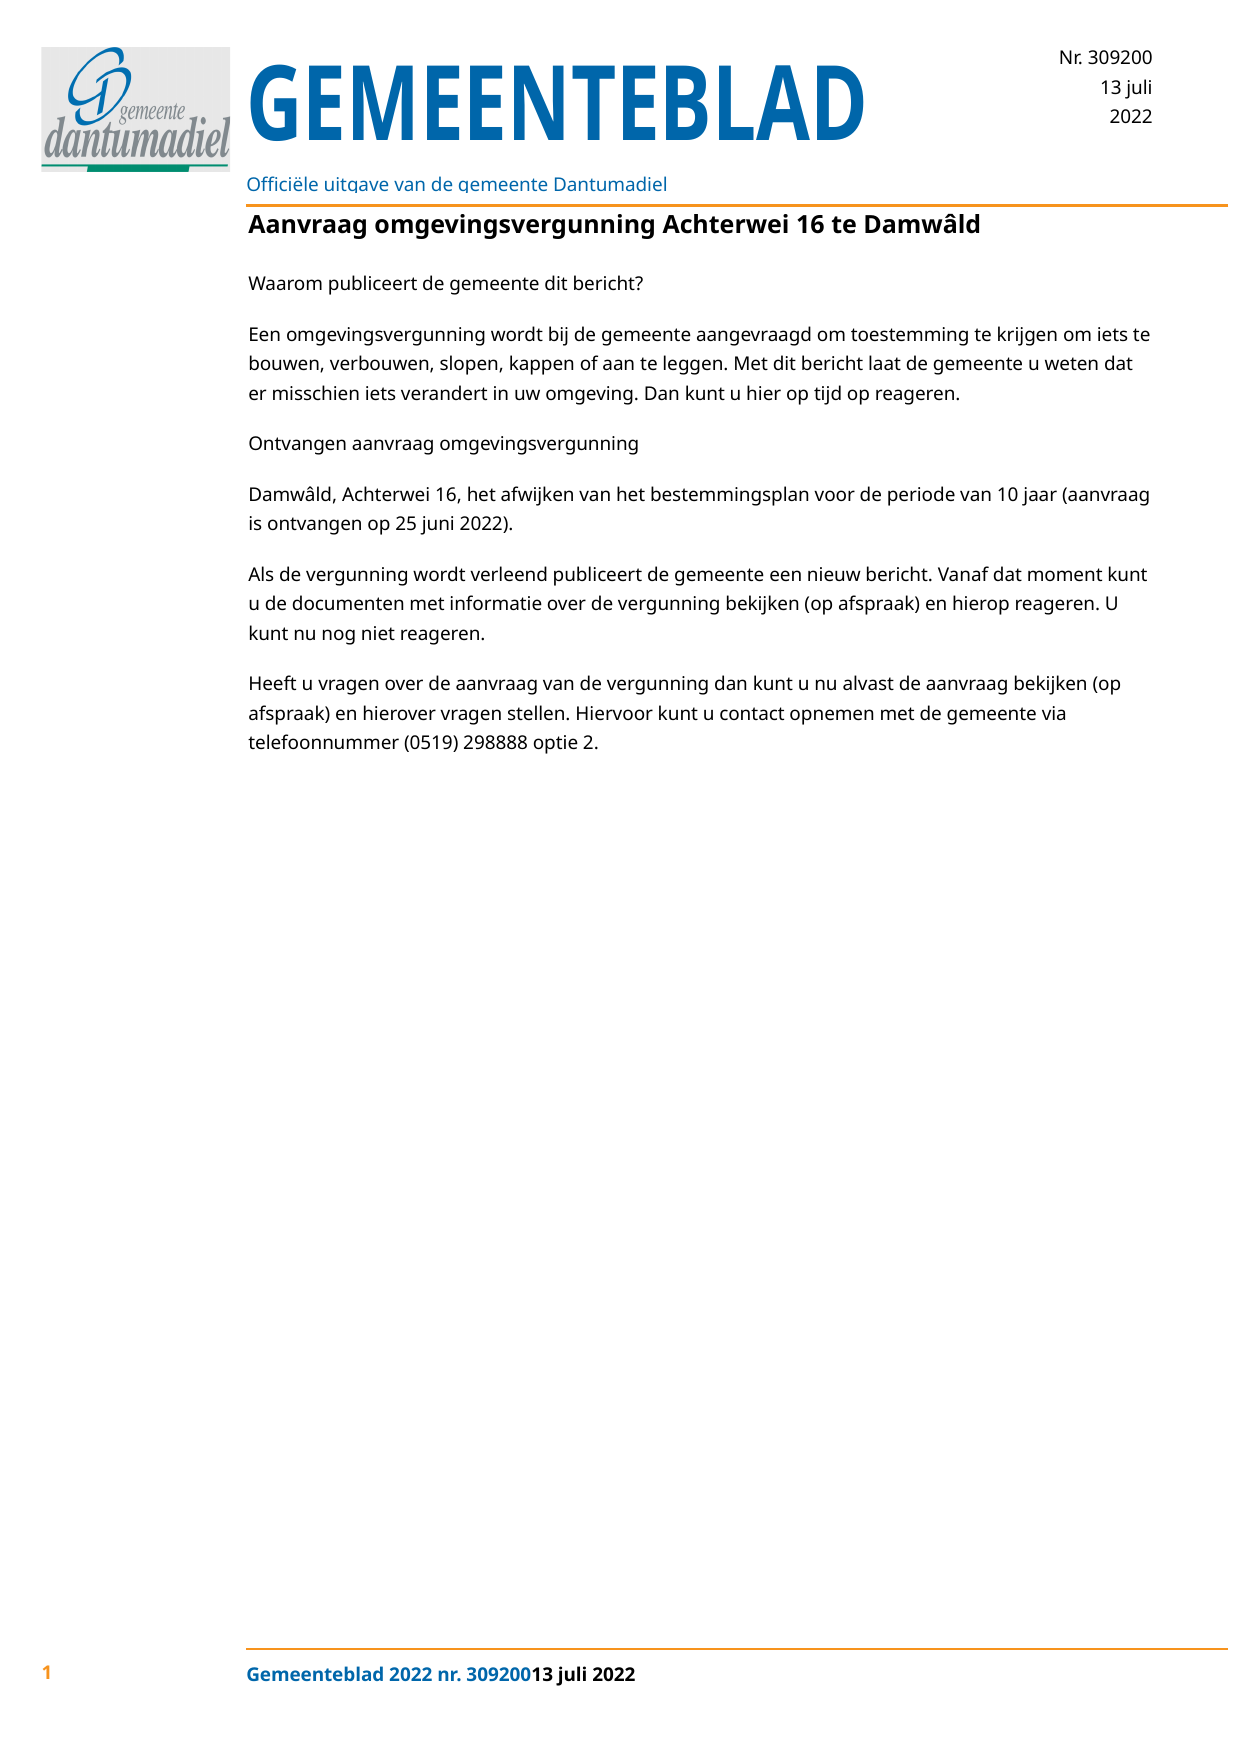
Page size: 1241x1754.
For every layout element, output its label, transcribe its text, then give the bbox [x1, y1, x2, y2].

text Damwâld, Achterwei 16, het afwijken van het bestemmingsplan voor de periode van 10 jaar (aanvraag is ontvangen op 25 juni 2022). [248, 481, 1152, 536]
picture [41, 47, 231, 172]
text Aanvraag omgevingsvergunning Achterwei 16 te Damwâld [248, 207, 1152, 241]
text Als de vergunning wordt verleend publiceert de gemeente een nieuw bericht. Vanaf dat moment kunt u de documenten met informatie over de vergunning bekijken (op afspraak) en hierop reageren. U kunt nu nog niet reageren. [248, 561, 1152, 646]
text Een omgevingsvergunning wordt bij de gemeente aangevraagd om toestemming te krijgen om iets te bouwen, verbouwen, slopen, kappen of aan te leggen. Met dit bericht laat de gemeente u weten dat er misschien iets verandert in uw omgeving. Dan kunt u hier op tijd op reageren. [248, 321, 1152, 406]
text Waarom publiceert de gemeente dit bericht? [248, 270, 1152, 296]
text Ontvangen aanvraag omgevingsvergunning [248, 430, 1152, 456]
text Heeft u vragen over de aanvraag van de vergunning dan kunt u nu alvast de aanvraag bekijken (op afspraak) en hierover vragen stellen. Hiervoor kunt u contact opnemen met de gemeente via telefoonnummer (0519) 298888 optie 2. [248, 670, 1152, 755]
